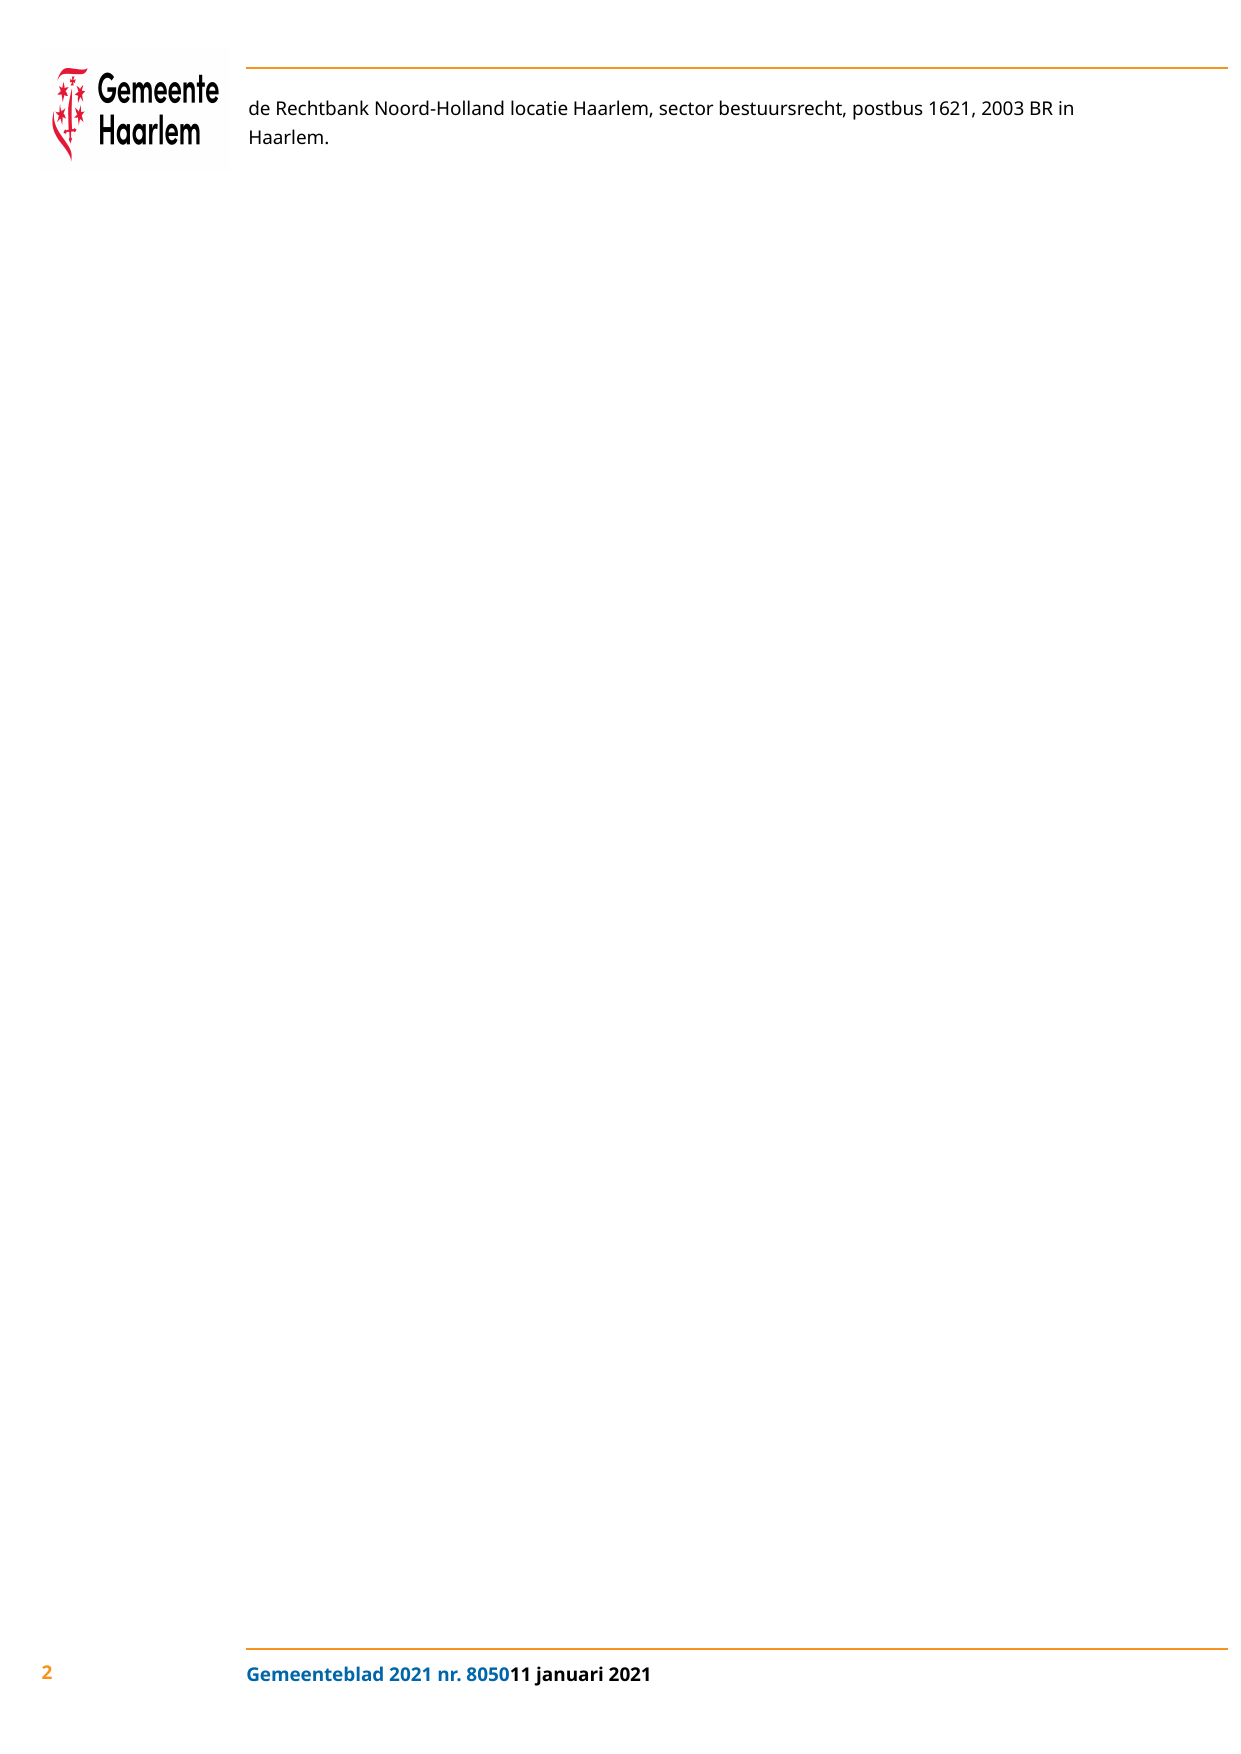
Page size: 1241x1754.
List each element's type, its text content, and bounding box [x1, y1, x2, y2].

picture [41, 47, 231, 172]
text de Rechtbank Noord-Holland locatie Haarlem, sector bestuursrecht, postbus 1621, 2003 BR in Haarlem. [248, 95, 1152, 150]
